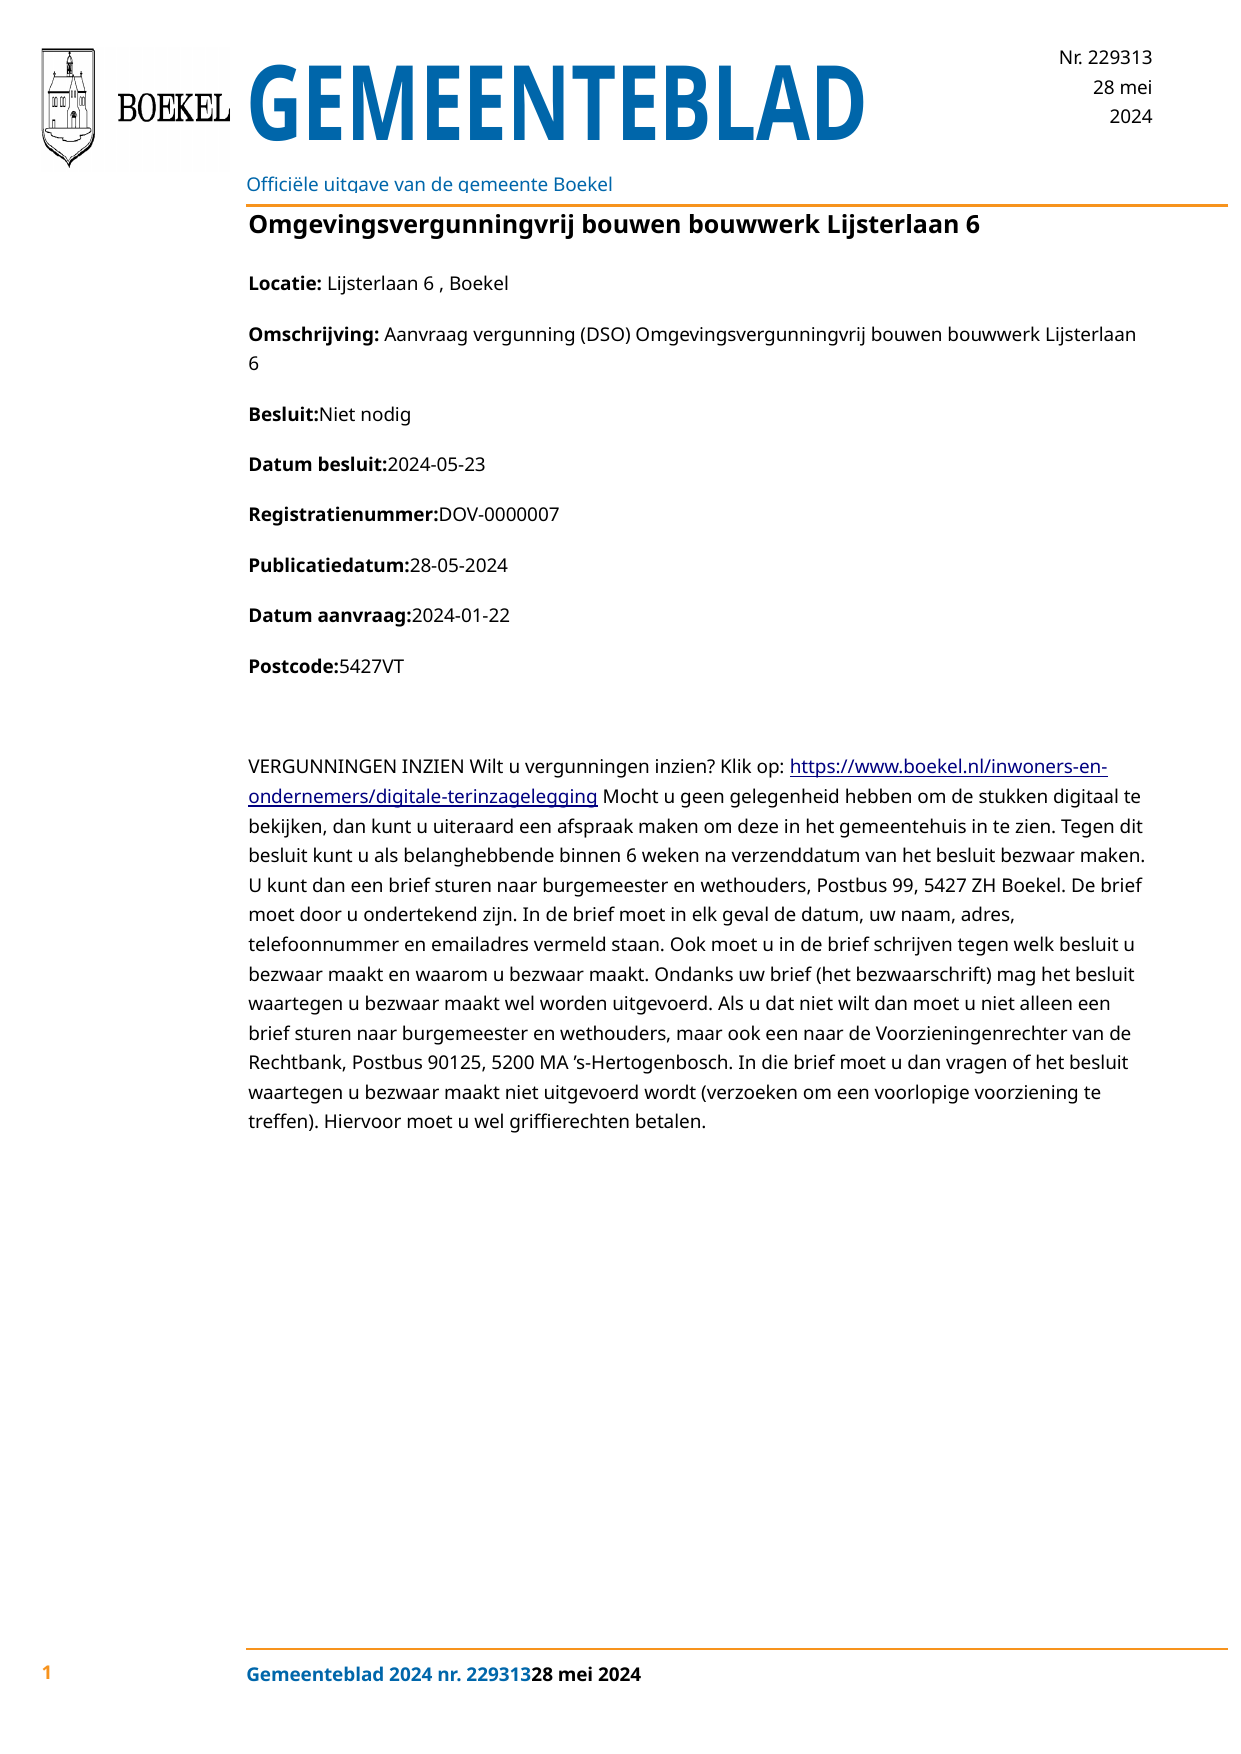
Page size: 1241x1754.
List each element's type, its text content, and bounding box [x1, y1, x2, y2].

text Postcode:5427VT [248, 653, 1152, 678]
text Registratienummer:DOV-0000007 [248, 502, 1152, 527]
text Locatie: Lijsterlaan 6 , Boekel [248, 270, 1152, 296]
text Omgevingsvergunningvrij bouwen bouwwerk Lijsterlaan 6 [248, 207, 1152, 241]
text Omschrijving: Aanvraag vergunning (DSO) Omgevingsvergunningvrij bouwen bouwwerk Lijsterlaan 6 [248, 321, 1152, 376]
text Besluit:Niet nodig [248, 401, 1152, 426]
picture [41, 47, 231, 172]
text VERGUNNINGEN INZIEN Wilt u vergunningen inzien? Klik op: https://www.boekel.nl/inwoners-en-ondernemers/digitale-terinzagelegging Mocht u geen gelegenheid hebben om de stukken digitaal te bekijken, dan kunt u uiteraard een afspraak maken om deze in het gemeentehuis in te zien. Tegen dit besluit kunt u als belanghebbende binnen 6 weken na verzenddatum van het besluit bezwaar maken. U kunt dan een brief sturen naar burgemeester en wethouders, Postbus 99, 5427 ZH Boekel. De brief moet door u ondertekend zijn. In de brief moet in elk geval de datum, uw naam, adres, telefoonnummer en emailadres vermeld staan. Ook moet u in de brief schrijven tegen welk besluit u bezwaar maakt en waarom u bezwaar maakt. Ondanks uw brief (het bezwaarschrift) mag het besluit waartegen u bezwaar maakt wel worden uitgevoerd. Als u dat niet wilt dan moet u niet alleen een brief sturen naar burgemeester en wethouders, maar ook een naar de Voorzieningenrechter van de Rechtbank, Postbus 90125, 5200 MA ’s-Hertogenbosch. In die brief moet u dan vragen of het besluit waartegen u bezwaar maakt niet uitgevoerd wordt (verzoeken om een voorlopige voorziening te treffen). Hiervoor moet u wel griffierechten betalen. [248, 754, 1152, 1134]
text Datum besluit:2024-05-23 [248, 451, 1152, 477]
text Publicatiedatum:28-05-2024 [248, 552, 1152, 578]
text Datum aanvraag:2024-01-22 [248, 602, 1152, 628]
